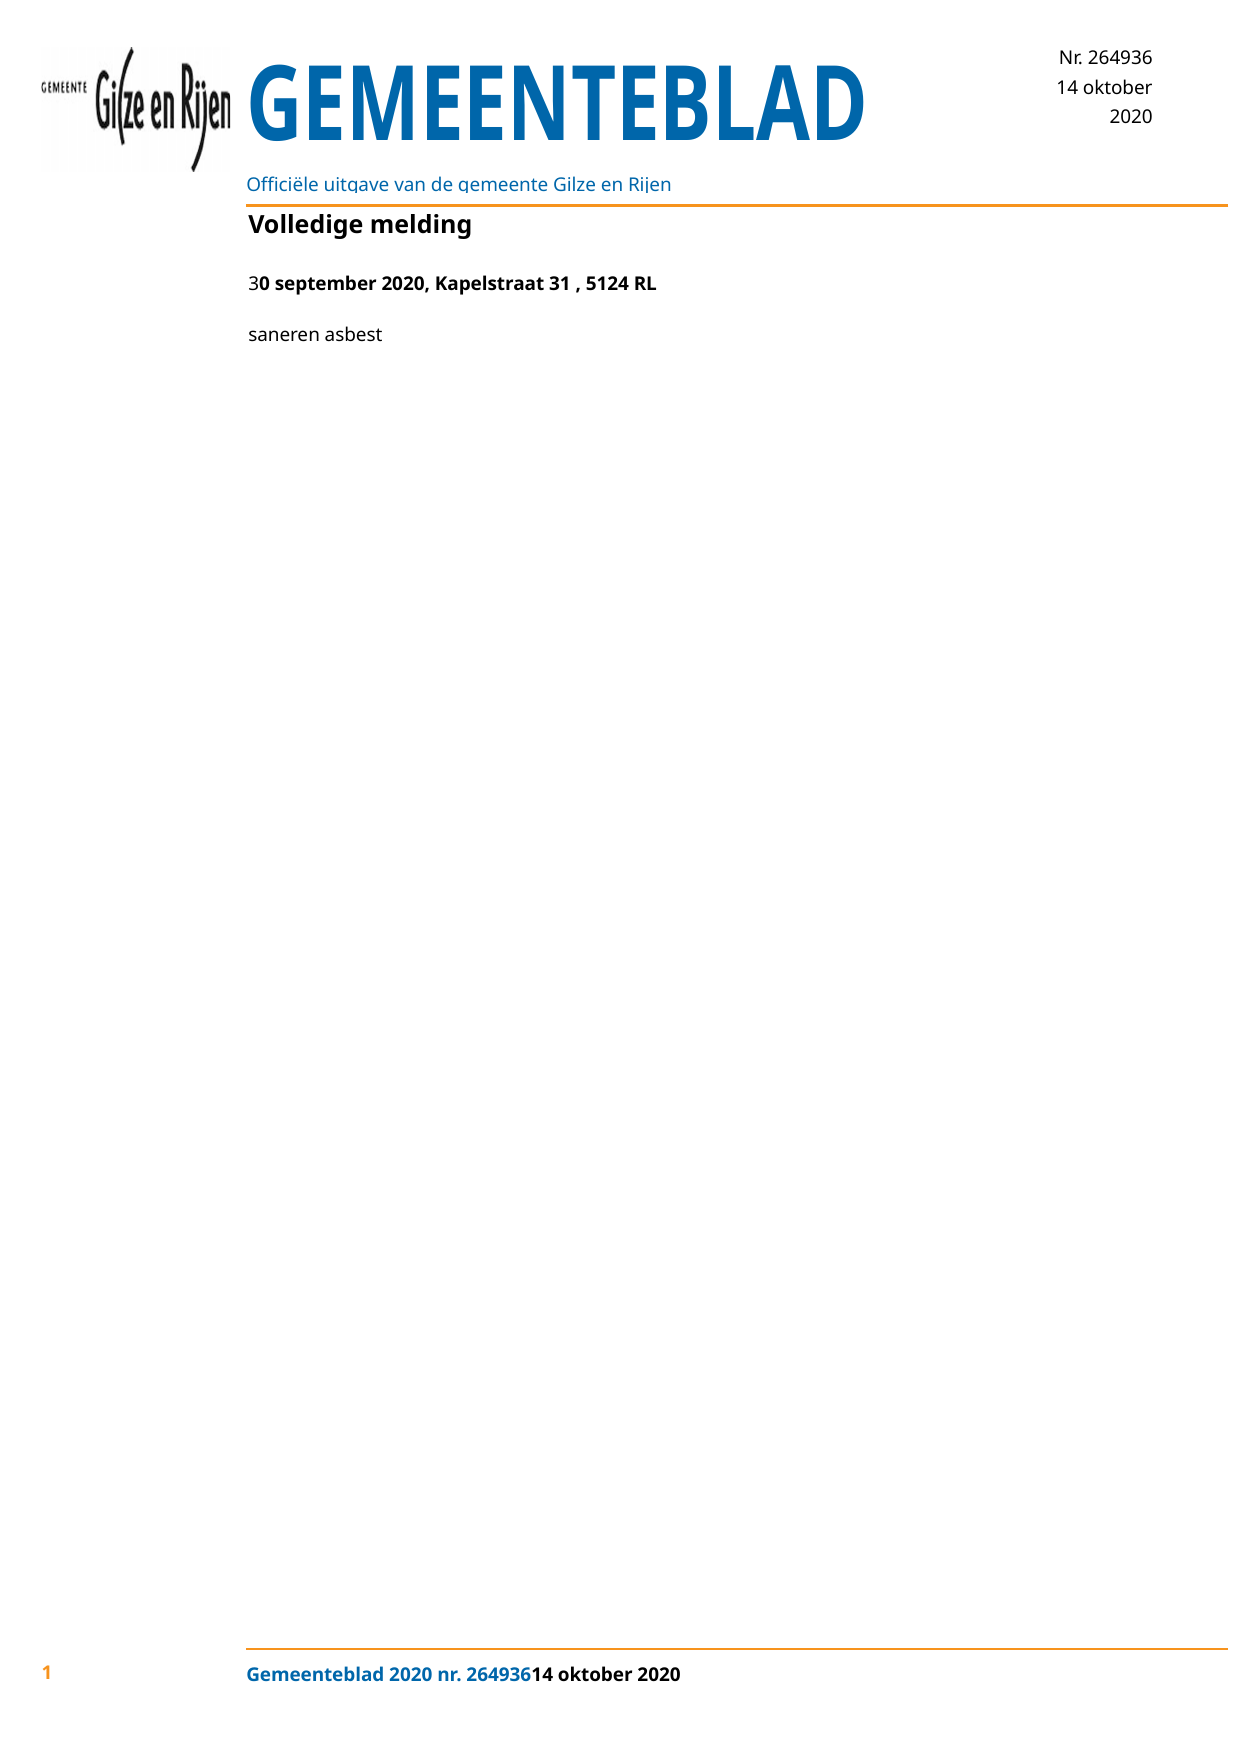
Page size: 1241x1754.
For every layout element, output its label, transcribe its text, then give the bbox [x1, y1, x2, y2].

text Volledige melding [248, 207, 1152, 241]
text 30 september 2020, Kapelstraat 31 , 5124 RL [248, 270, 1152, 296]
picture [41, 47, 231, 172]
text saneren asbest [248, 321, 1152, 346]
